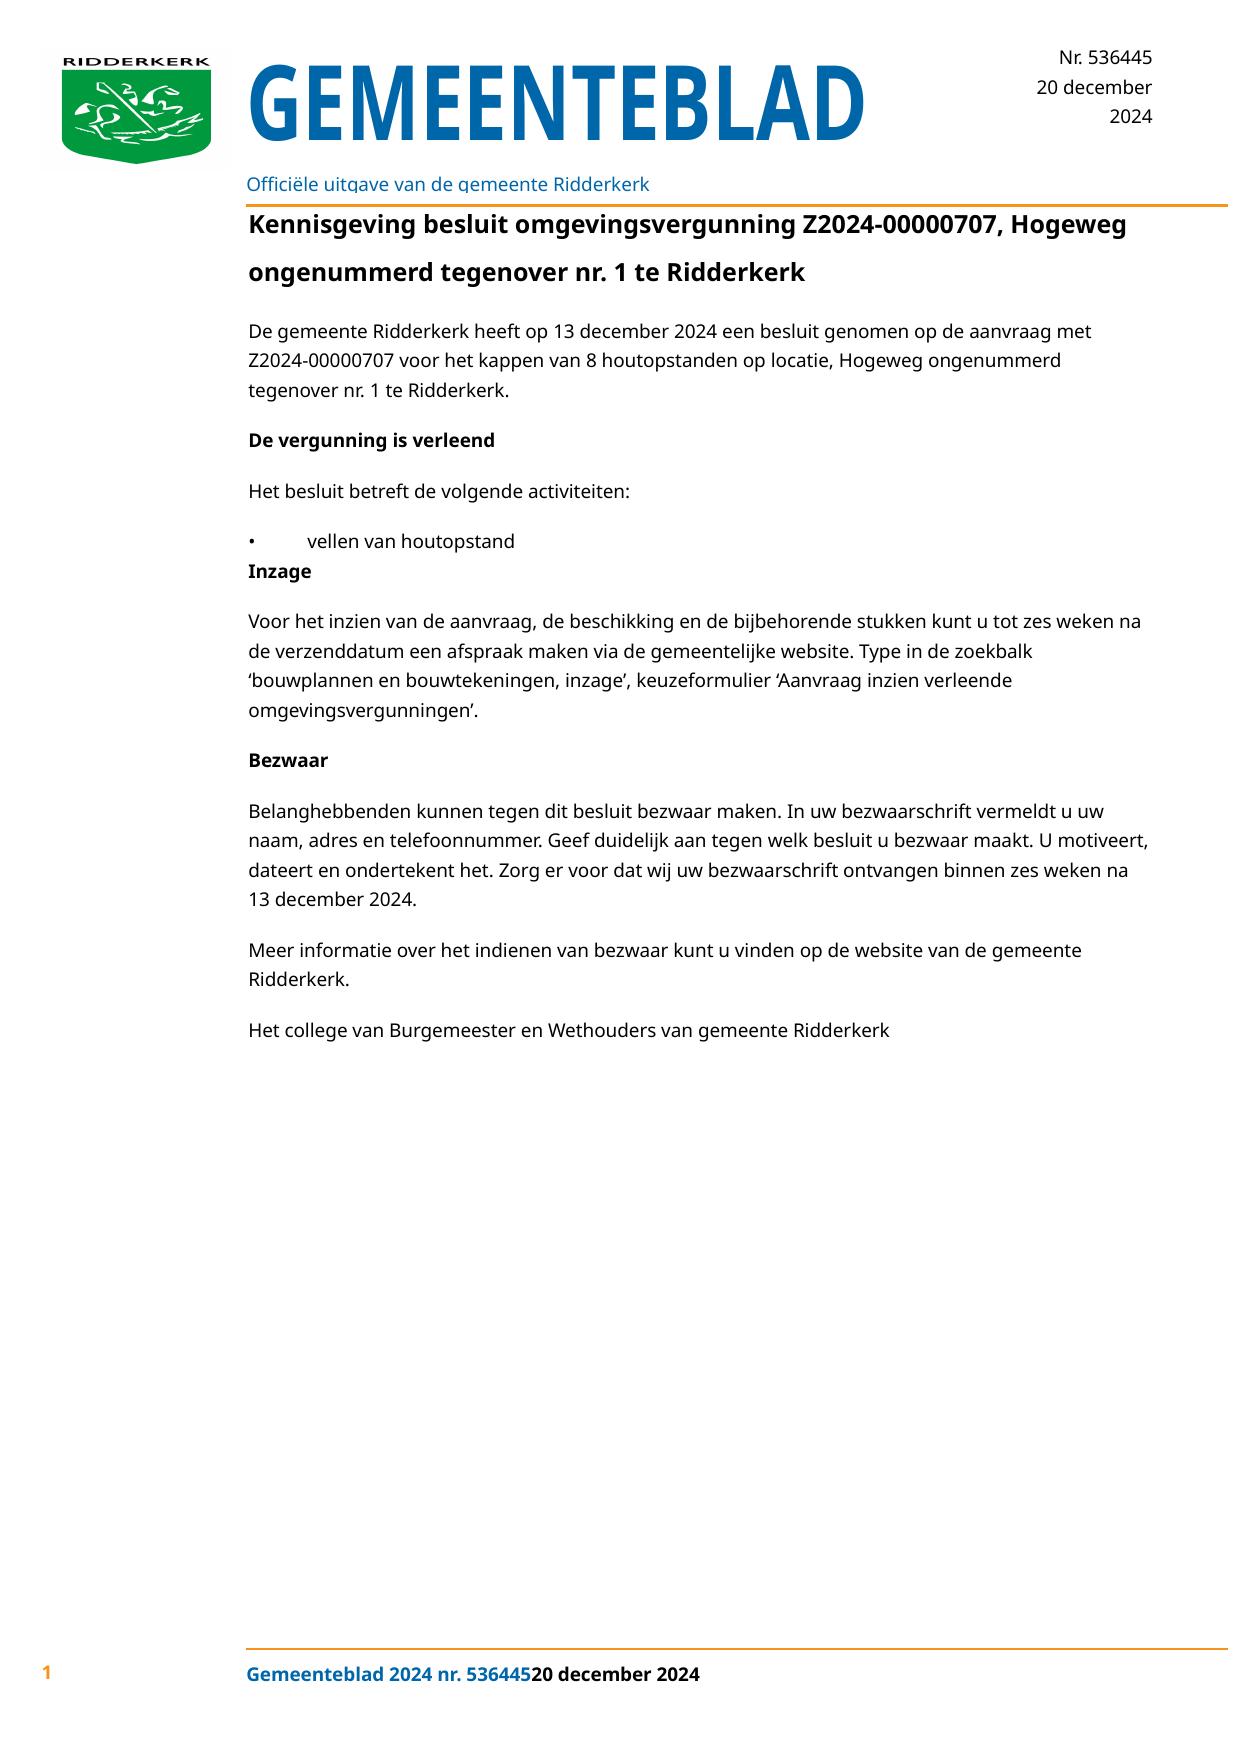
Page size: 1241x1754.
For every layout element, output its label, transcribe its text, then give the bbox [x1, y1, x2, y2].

text Het besluit betreft de volgende activiteiten: [248, 478, 1152, 504]
picture [41, 47, 231, 172]
text De vergunning is verleend [248, 427, 1152, 453]
text Meer informatie over het indienen van bezwaar kunt u vinden op de website van de gemeente Ridderkerk. [248, 937, 1152, 992]
text Voor het inzien van de aanvraag, de beschikking en de bijbehorende stukken kunt u tot zes weken na de verzenddatum een afspraak maken via de gemeentelijke website. Type in de zoekbalk ‘bouwplannen en bouwtekeningen, inzage’, keuzeformulier ‘Aanvraag inzien verleende omgevingsvergunningen’. [248, 608, 1152, 723]
text De gemeente Ridderkerk heeft op 13 december 2024 een besluit genomen op de aanvraag met Z2024-00000707 voor het kappen van 8 houtopstanden op locatie, Hogeweg ongenummerd tegenover nr. 1 te Ridderkerk. [248, 318, 1152, 403]
text Het college van Burgemeester en Wethouders van gemeente Ridderkerk [248, 1017, 1152, 1043]
text Inzage [248, 558, 1152, 584]
text Belanghebbenden kunnen tegen dit besluit bezwaar maken. In uw bezwaarschrift vermeldt u uw naam, adres en telefoonnummer. Geef duidelijk aan tegen welk besluit u bezwaar maakt. U motiveert, dateert en ondertekent het. Zorg er voor dat wij uw bezwaarschrift ontvangen binnen zes weken na 13 december 2024. [248, 798, 1152, 912]
text Kennisgeving besluit omgevingsvergunning Z2024-00000707, Hogeweg ongenummerd tegenover nr. 1 te Ridderkerk [248, 207, 1152, 288]
list vellen van houtopstand [248, 528, 1152, 554]
text Bezwaar [248, 747, 1152, 773]
